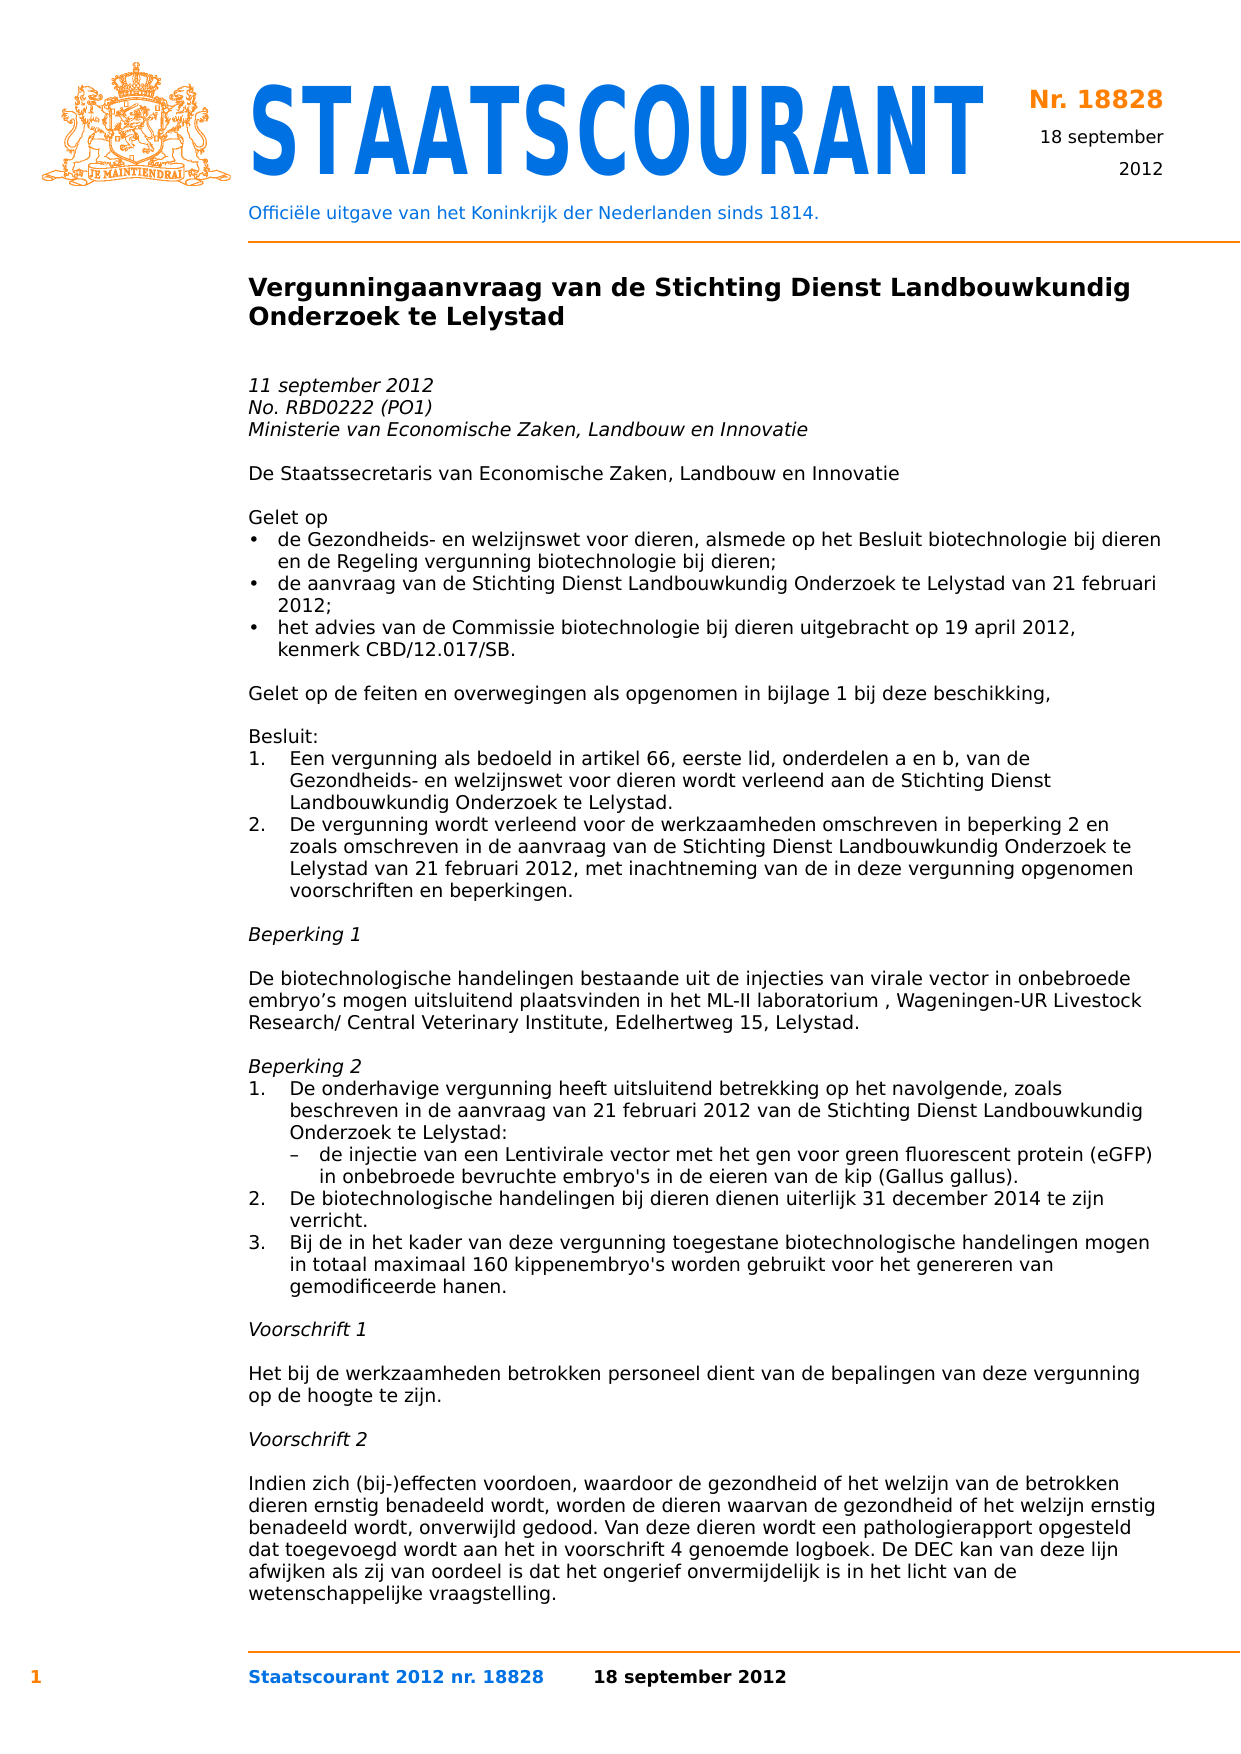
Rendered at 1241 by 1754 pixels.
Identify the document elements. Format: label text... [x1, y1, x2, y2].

text • het advies van de Commissie biotechnologie bij dieren uitgebracht op 19 april 2012, kenmerk CBD/12.017/SB. [248, 617, 1163, 661]
text Indien zich (bij-)effecten voordoen, waardoor de gezondheid of het welzijn van de betrokken dieren ernstig benadeeld wordt, worden de dieren waarvan de gezondheid of het welzijn ernstig benadeeld wordt, onverwijld gedood. Van deze dieren wordt een pathologierapport opgesteld dat toegevoegd wordt aan het in voorschrift 4 genoemde logboek. De DEC kan van deze lijn afwijken als zij van oordeel is dat het ongerief onvermijdelijk is in het licht van de wetenschappelijke vraagstelling. [248, 1473, 1163, 1605]
subtitle Voorschrift 1 [248, 1319, 1163, 1341]
text • de aanvraag van de Stichting Dienst Landbouwkundig Onderzoek te Lelystad van 21 februari 2012; [248, 573, 1163, 617]
picture [41, 62, 231, 186]
text Gelet op [248, 507, 1163, 529]
text 2. De vergunning wordt verleend voor de werkzaamheden omschreven in beperking 2 en zoals omschreven in de aanvraag van de Stichting Dienst Landbouwkundig Onderzoek te Lelystad van 21 februari 2012, met inachtneming van de in deze vergunning opgenomen voorschriften en beperkingen. [248, 814, 1163, 902]
text 1. Een vergunning als bedoeld in artikel 66, eerste lid, onderdelen a en b, van de Gezondheids- en welzijnswet voor dieren wordt verleend aan de Stichting Dienst Landbouwkundig Onderzoek te Lelystad. [248, 748, 1163, 814]
subtitle Voorschrift 2 [248, 1429, 1163, 1451]
text • de Gezondheids- en welzijnswet voor dieren, alsmede op het Besluit biotechnologie bij dieren en de Regeling vergunning biotechnologie bij dieren; [248, 529, 1163, 573]
subtitle Beperking 1 [248, 924, 1163, 946]
text Gelet op de feiten en overwegingen als opgenomen in bijlage 1 bij deze beschikking, [248, 682, 1163, 704]
text De biotechnologische handelingen bestaande uit de injecties van virale vector in onbebroede embryo’s mogen uitsluitend plaatsvinden in het ML-II laboratorium , Wageningen-UR Livestock Research/ Central Veterinary Institute, Edelhertweg 15, Lelystad. [248, 968, 1163, 1034]
table_header [25, 62, 248, 241]
table_header Nr. 18828 [998, 62, 1240, 121]
text 1. De onderhavige vergunning heeft uitsluitend betrekking op het navolgende, zoals beschreven in de aanvraag van 21 februari 2012 van de Stichting Dienst Landbouwkundig Onderzoek te Lelystad: [248, 1078, 1163, 1144]
table_cell 2012 [998, 153, 1240, 203]
text 2. De biotechnologische handelingen bij dieren dienen uiterlijk 31 december 2014 te zijn verricht. [248, 1188, 1163, 1232]
text Besluit: [248, 726, 1163, 748]
text 11 september 2012 [248, 375, 1163, 397]
text De Staatssecretaris van Economische Zaken, Landbouw en Innovatie [248, 463, 1163, 485]
text No. RBD0222 (PO1) [248, 397, 1163, 419]
text Het bij de werkzaamheden betrokken personeel dient van de bepalingen van deze vergunning op de hoogte te zijn. [248, 1363, 1163, 1407]
text 3. Bij de in het kader van deze vergunning toegestane biotechnologische handelingen mogen in totaal maximaal 160 kippenembryo's worden gebruikt voor het genereren van gemodificeerde hanen. [248, 1232, 1163, 1297]
table_header STAATSCOURANT [248, 62, 998, 203]
text – de injectie van een Lentivirale vector met het gen voor green fluorescent protein (eGFP) in onbebroede bevruchte embryo's in de eieren van de kip (Gallus gallus). [289, 1144, 1163, 1188]
subtitle Vergunningaanvraag van de Stichting Dienst Landbouwkundig Onderzoek te Lelystad [248, 273, 1163, 331]
text Ministerie van Economische Zaken, Landbouw en Innovatie [248, 419, 1163, 441]
table_cell 18 september [998, 121, 1240, 153]
subtitle Beperking 2 [248, 1056, 1163, 1078]
table_cell Officiële uitgave van het Koninkrijk der Nederlanden sinds 1814. [248, 203, 1240, 241]
